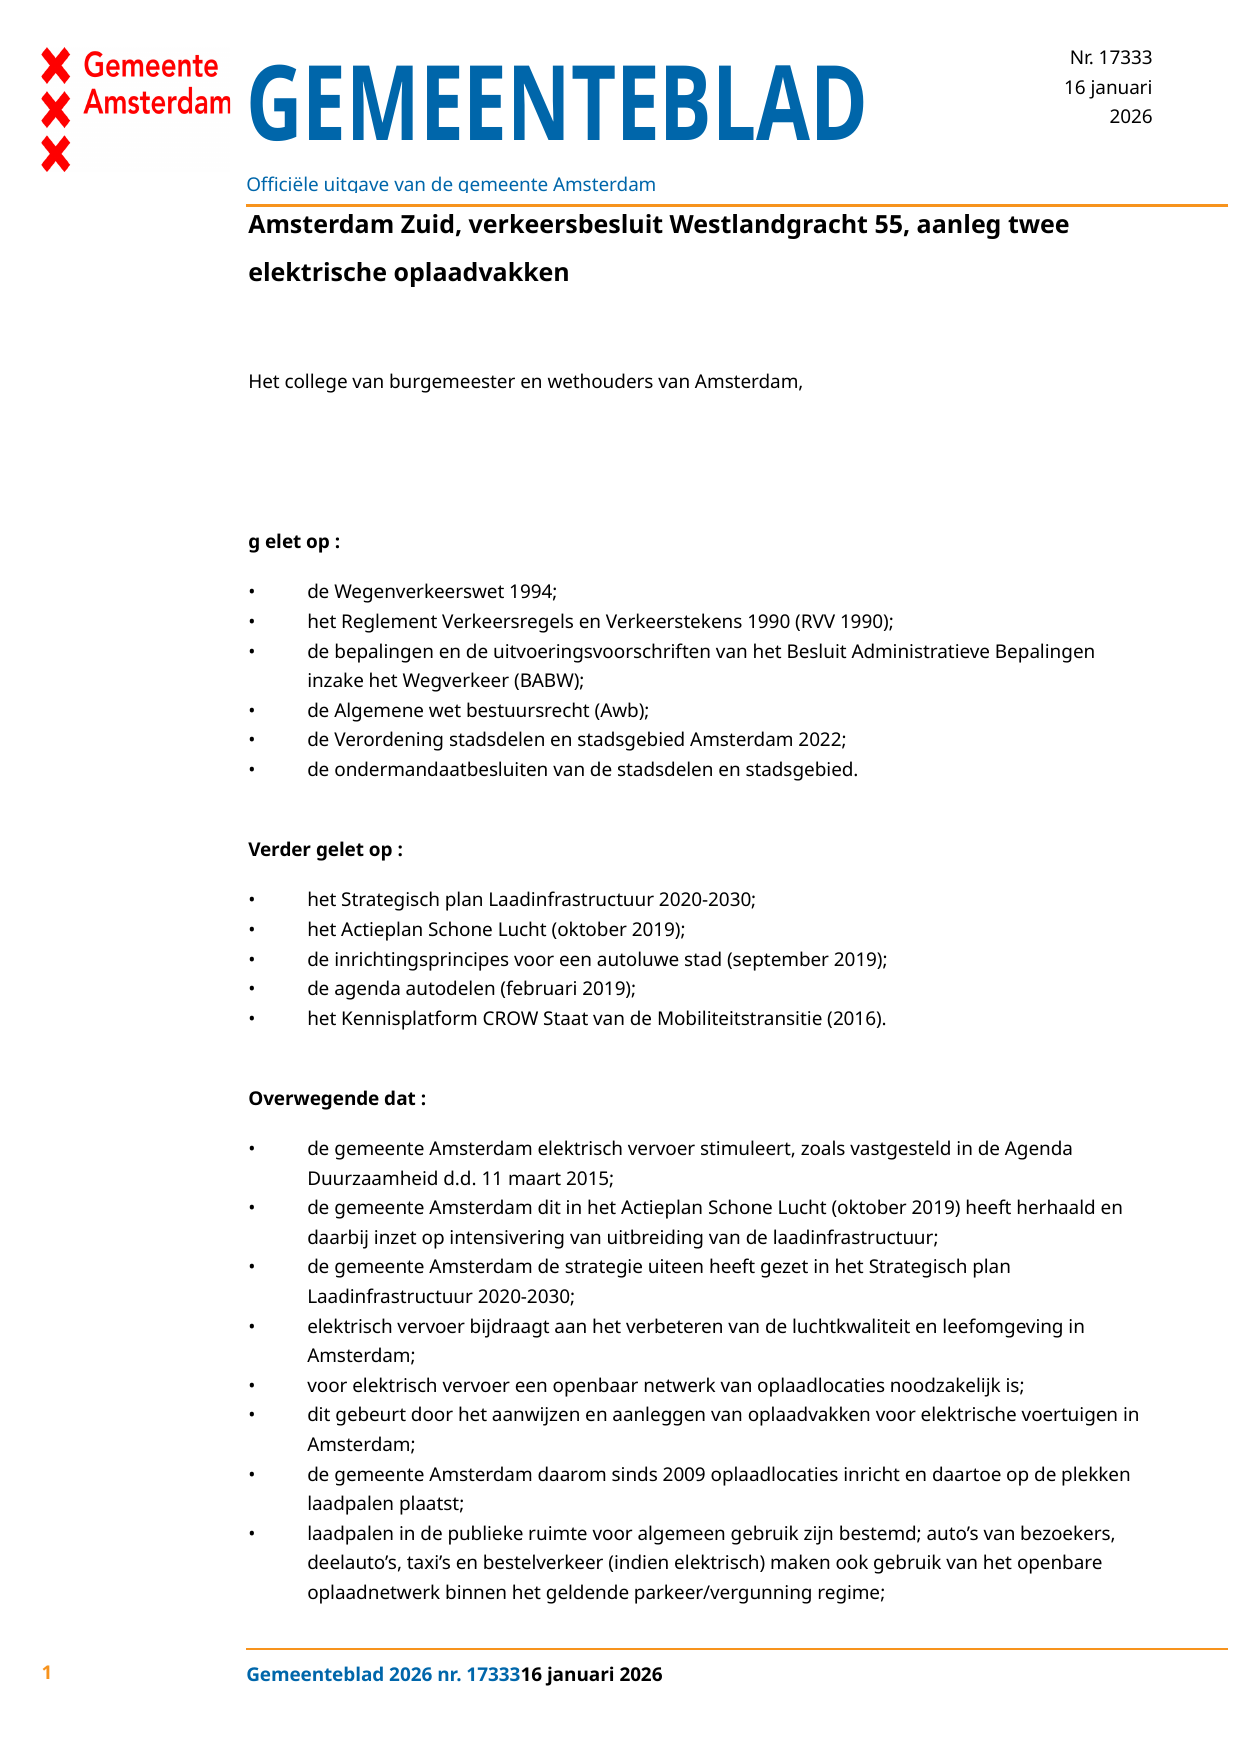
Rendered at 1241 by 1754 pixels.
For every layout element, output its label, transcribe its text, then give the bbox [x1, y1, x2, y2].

list het Actieplan Schone Lucht (oktober 2019); [248, 916, 1152, 942]
list de gemeente Amsterdam daarom sinds 2009 oplaadlocaties inricht en daartoe op de plekken laadpalen plaatst; [248, 1461, 1152, 1516]
list de gemeente Amsterdam dit in het Actieplan Schone Lucht (oktober 2019) heeft herhaald en daarbij inzet op intensivering van uitbreiding van de laadinfrastructuur; [248, 1194, 1152, 1250]
list het Kennisplatform CROW Staat van de Mobiliteitstransitie (2016). [248, 1005, 1152, 1031]
list de ondermandaatbesluiten van de stadsdelen en stadsgebied. [248, 756, 1152, 782]
text Amsterdam Zuid, verkeersbesluit Westlandgracht 55, aanleg twee elektrische oplaadvakken [248, 207, 1152, 288]
list de Algemene wet bestuursrecht (Awb); [248, 697, 1152, 723]
list de Verordening stadsdelen en stadsgebied Amsterdam 2022; [248, 727, 1152, 752]
list de Wegenverkeerswet 1994; [248, 579, 1152, 604]
list het Reglement Verkeersregels en Verkeerstekens 1990 (RVV 1990); [248, 608, 1152, 634]
text Het college van burgemeester en wethouders van Amsterdam, [248, 368, 1152, 394]
list voor elektrisch vervoer een openbaar netwerk van oplaadlocaties noodzakelijk is; [248, 1372, 1152, 1398]
picture [41, 47, 231, 172]
list laadpalen in de publieke ruimte voor algemeen gebruik zijn bestemd; auto’s van bezoekers, deelauto’s, taxi’s en bestelverkeer (indien elektrisch) maken ook gebruik van het openbare oplaadnetwerk binnen het geldende parkeer/vergunning regime; [248, 1520, 1152, 1605]
list elektrisch vervoer bijdraagt aan het verbeteren van de luchtkwaliteit en leefomgeving in Amsterdam; [248, 1313, 1152, 1368]
text g elet op : [248, 528, 1152, 554]
text Overwegende dat : [248, 1085, 1152, 1111]
list dit gebeurt door het aanwijzen en aanleggen van oplaadvakken voor elektrische voertuigen in Amsterdam; [248, 1402, 1152, 1457]
text Verder gelet op : [248, 836, 1152, 862]
list de bepalingen en de uitvoeringsvoorschriften van het Besluit Administratieve Bepalingen inzake het Wegverkeer (BABW); [248, 638, 1152, 693]
list de gemeente Amsterdam de strategie uiteen heeft gezet in het Strategisch plan Laadinfrastructuur 2020-2030; [248, 1254, 1152, 1309]
list de agenda autodelen (februari 2019); [248, 975, 1152, 1001]
list het Strategisch plan Laadinfrastructuur 2020-2030; [248, 887, 1152, 912]
list de gemeente Amsterdam elektrisch vervoer stimuleert, zoals vastgesteld in de Agenda Duurzaamheid d.d. 11 maart 2015; [248, 1135, 1152, 1191]
list de inrichtingsprincipes voor een autoluwe stad (september 2019); [248, 946, 1152, 971]
